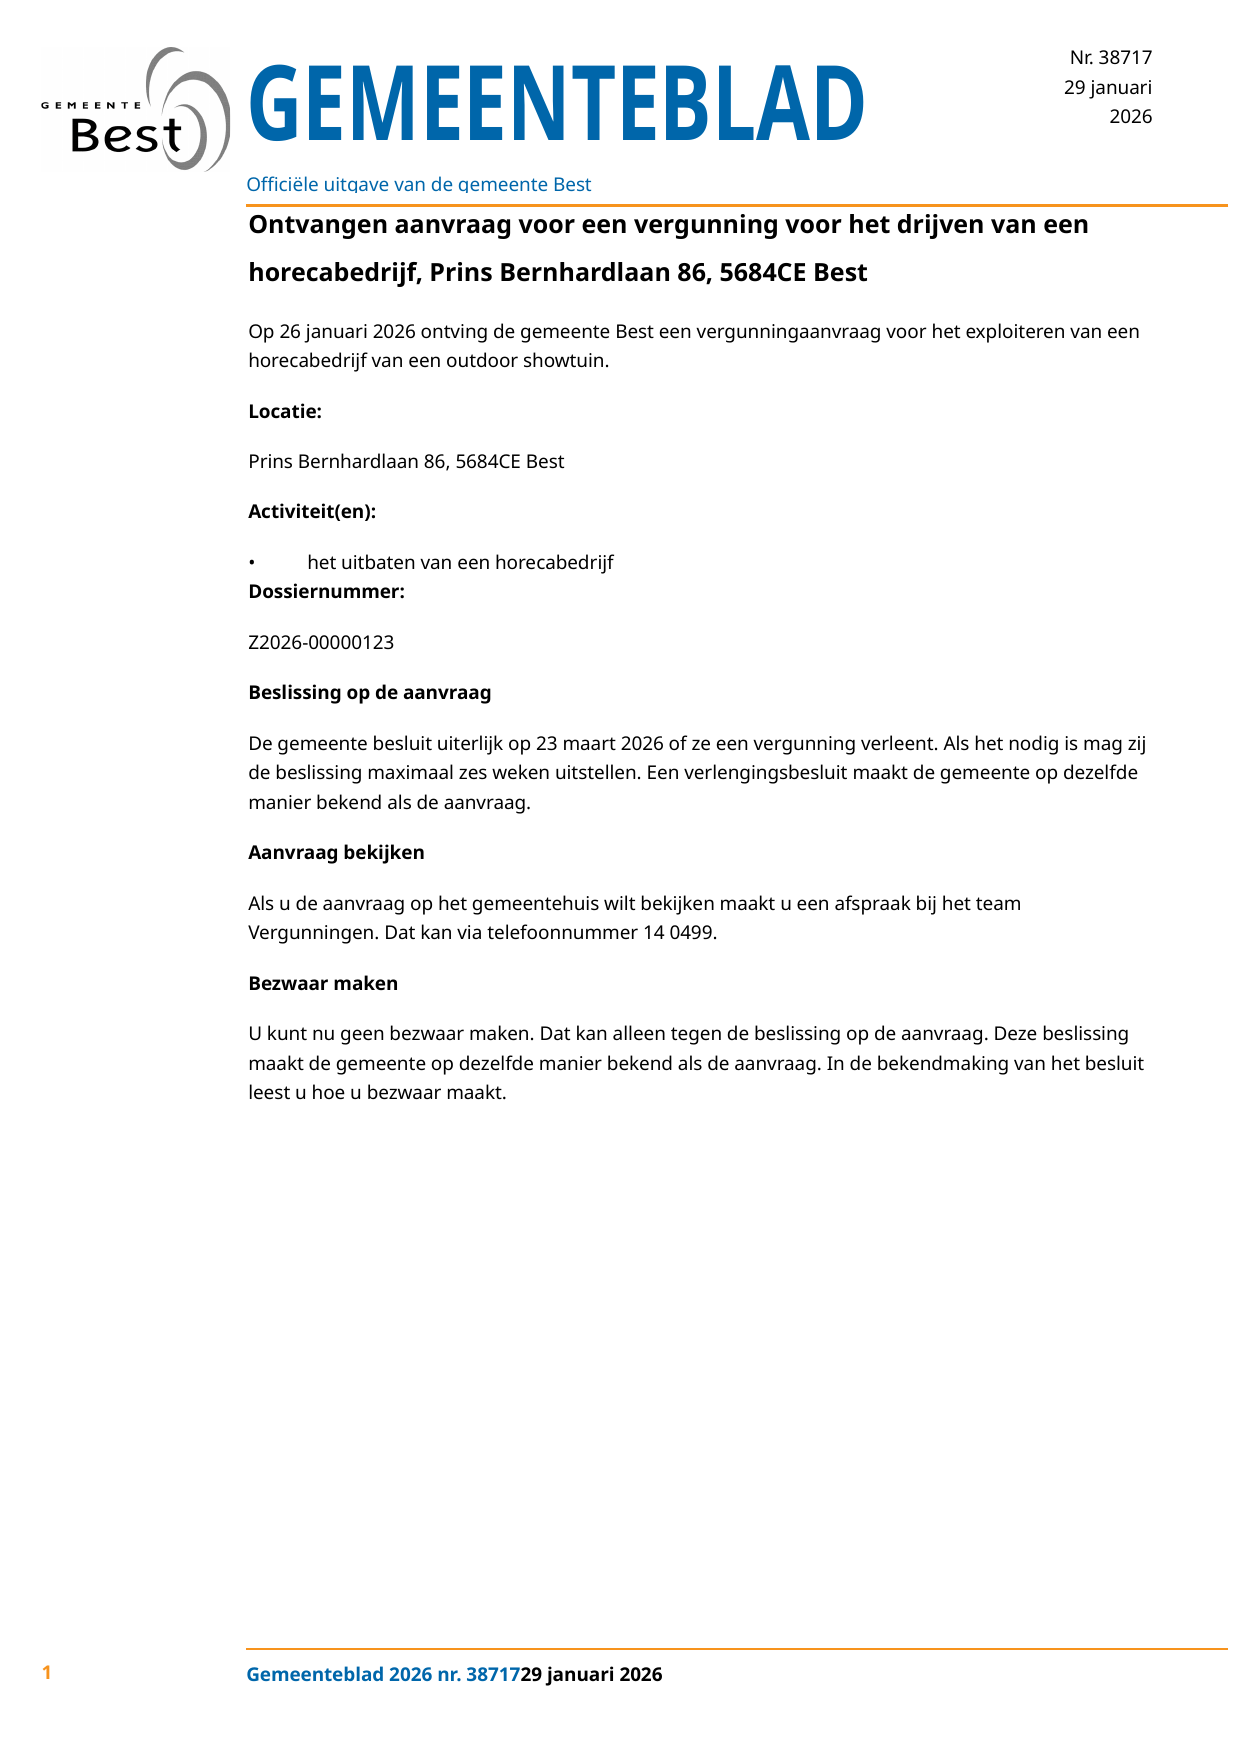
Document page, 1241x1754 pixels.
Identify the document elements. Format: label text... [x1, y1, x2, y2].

text De gemeente besluit uiterlijk op 23 maart 2026 of ze een vergunning verleent. Als het nodig is mag zij de beslissing maximaal zes weken uitstellen. Een verlengingsbesluit maakt de gemeente op dezelfde manier bekend als de aanvraag. [248, 730, 1152, 815]
text Activiteit(en): [248, 499, 1152, 524]
text Prins Bernhardlaan 86, 5684CE Best [248, 448, 1152, 474]
text Als u de aanvraag op het gemeentehuis wilt bekijken maakt u een afspraak bij het team Vergunningen. Dat kan via telefoonnummer 14 0499. [248, 890, 1152, 945]
text Bezwaar maken [248, 970, 1152, 996]
text Dossiernummer: [248, 579, 1152, 604]
text Beslissing op de aanvraag [248, 679, 1152, 705]
list het uitbaten van een horecabedrijf [248, 549, 1152, 575]
text Z2026-00000123 [248, 629, 1152, 655]
picture [41, 47, 231, 172]
text U kunt nu geen bezwaar maken. Dat kan alleen tegen de beslissing op de aanvraag. Deze beslissing maakt de gemeente op dezelfde manier bekend als de aanvraag. In de bekendmaking van het besluit leest u hoe u bezwaar maakt. [248, 1020, 1152, 1105]
text Aanvraag bekijken [248, 839, 1152, 865]
text Op 26 januari 2026 ontving de gemeente Best een vergunningaanvraag voor het exploiteren van een horecabedrijf van een outdoor showtuin. [248, 318, 1152, 373]
text Ontvangen aanvraag voor een vergunning voor het drijven van een horecabedrijf, Prins Bernhardlaan 86, 5684CE Best [248, 207, 1152, 288]
text Locatie: [248, 398, 1152, 424]
